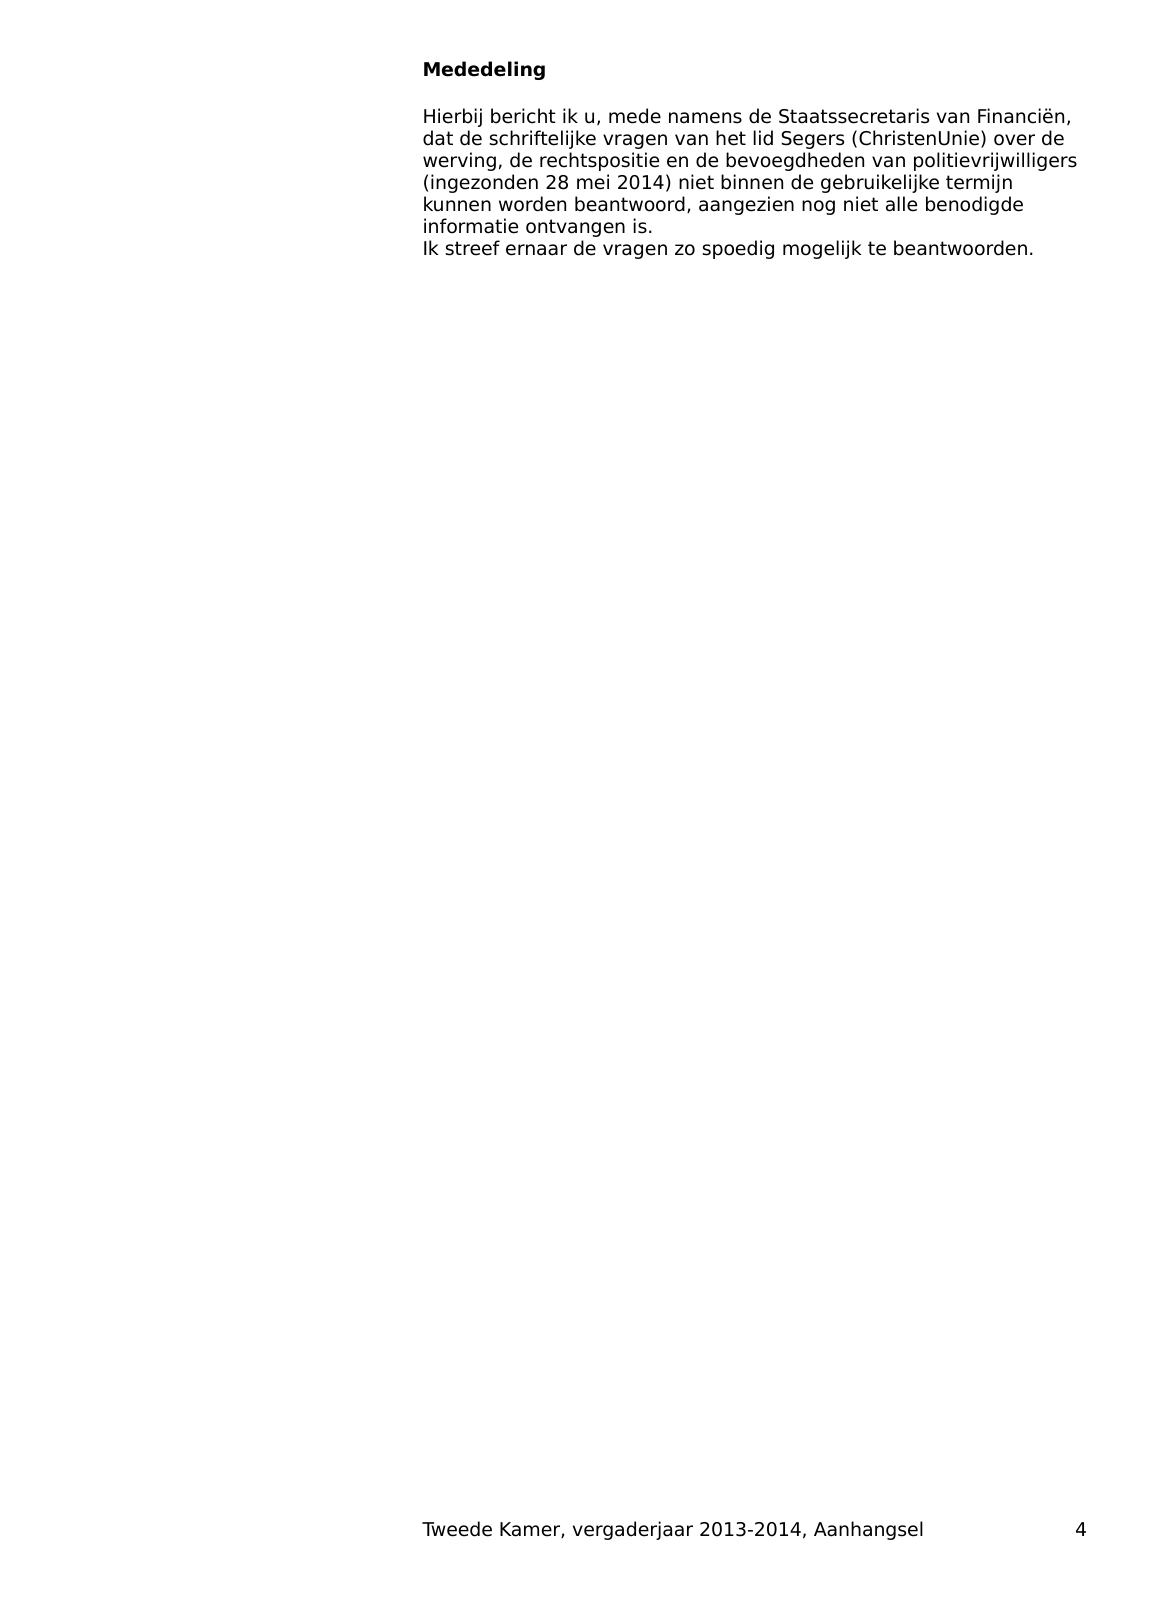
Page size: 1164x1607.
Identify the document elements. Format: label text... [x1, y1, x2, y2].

text Hierbij bericht ik u, mede namens de Staatssecretaris van Financiën, dat de schriftelijke vragen van het lid Segers (ChristenUnie) over de werving, de rechtspositie en de bevoegdheden van politievrijwilligers (ingezonden 28 mei 2014) niet binnen de gebruikelijke termijn kunnen worden beantwoord, aangezien nog niet alle benodigde informatie ontvangen is. [422, 106, 1087, 238]
text Ik streef ernaar de vragen zo spoedig mogelijk te beantwoorden. [422, 238, 1087, 260]
subtitle Mededeling [422, 59, 1087, 81]
